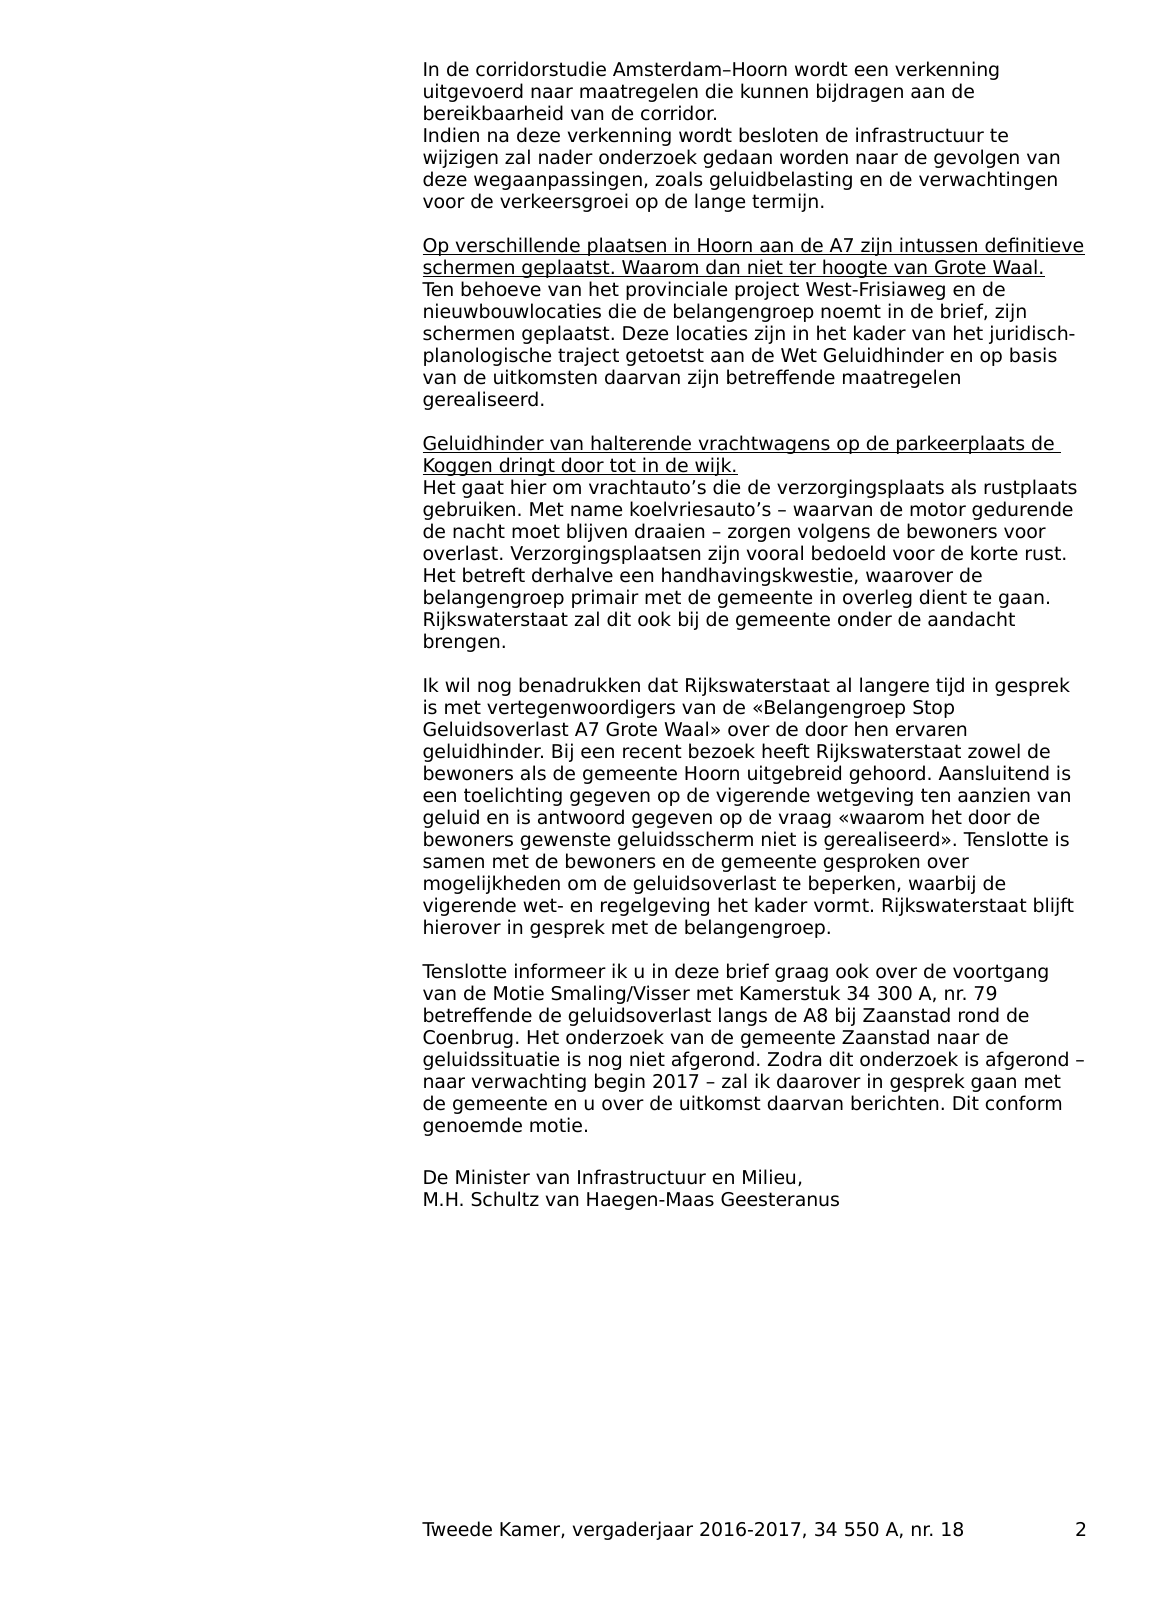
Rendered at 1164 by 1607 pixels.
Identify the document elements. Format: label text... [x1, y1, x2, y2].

text Geluidhinder van halterende vrachtwagens op de parkeerplaats de Koggen dringt door tot in de wijk. [422, 433, 1087, 477]
text Ten behoeve van het provinciale project West-Frisiaweg en de nieuwbouwlocaties die de belangengroep noemt in de brief, zijn schermen geplaatst. Deze locaties zijn in het kader van het juridisch-planologische traject getoetst aan de Wet Geluidhinder en op basis van de uitkomsten daarvan zijn betreffende maatregelen gerealiseerd. [422, 279, 1087, 411]
text Ik wil nog benadrukken dat Rijkswaterstaat al langere tijd in gesprek is met vertegenwoordigers van de «Belangengroep Stop Geluidsoverlast A7 Grote Waal» over de door hen ervaren geluidhinder. Bij een recent bezoek heeft Rijkswaterstaat zowel de bewoners als de gemeente Hoorn uitgebreid gehoord. Aansluitend is een toelichting gegeven op de vigerende wetgeving ten aanzien van geluid en is antwoord gegeven op de vraag «waarom het door de bewoners gewenste geluidsscherm niet is gerealiseerd». Tenslotte is samen met de bewoners en de gemeente gesproken over mogelijkheden om de geluidsoverlast te beperken, waarbij de vigerende wet- en regelgeving het kader vormt. Rijkswaterstaat blijft hierover in gesprek met de belangengroep. [422, 675, 1087, 939]
text In de corridorstudie Amsterdam–Hoorn wordt een verkenning uitgevoerd naar maatregelen die kunnen bijdragen aan de bereikbaarheid van de corridor. [422, 59, 1087, 125]
text Tenslotte informeer ik u in deze brief graag ook over de voortgang van de Motie Smaling/Visser met Kamerstuk 34 300 A, nr. 79 betreffende de geluidsoverlast langs de A8 bij Zaanstad rond de Coenbrug. Het onderzoek van de gemeente Zaanstad naar de geluidssituatie is nog niet afgerond. Zodra dit onderzoek is afgerond – naar verwachting begin 2017 – zal ik daarover in gesprek gaan met de gemeente en u over de uitkomst daarvan berichten. Dit conform genoemde motie. [422, 961, 1087, 1137]
text Op verschillende plaatsen in Hoorn aan de A7 zijn intussen definitieve schermen geplaatst. Waarom dan niet ter hoogte van Grote Waal. [422, 235, 1087, 279]
text Indien na deze verkenning wordt besloten de infrastructuur te wijzigen zal nader onderzoek gedaan worden naar de gevolgen van deze wegaanpassingen, zoals geluidbelasting en de verwachtingen voor de verkeersgroei op de lange termijn. [422, 125, 1087, 213]
text Het gaat hier om vrachtauto’s die de verzorgingsplaats als rustplaats gebruiken. Met name koelvriesauto’s – waarvan de motor gedurende de nacht moet blijven draaien – zorgen volgens de bewoners voor overlast. Verzorgingsplaatsen zijn vooral bedoeld voor de korte rust. Het betreft derhalve een handhavingskwestie, waarover de belangengroep primair met de gemeente in overleg dient te gaan. Rijkswaterstaat zal dit ook bij de gemeente onder de aandacht brengen. [422, 477, 1087, 653]
text De Minister van Infrastructuur en Milieu, M.H. Schultz van Haegen-Maas Geesteranus [422, 1167, 1087, 1211]
